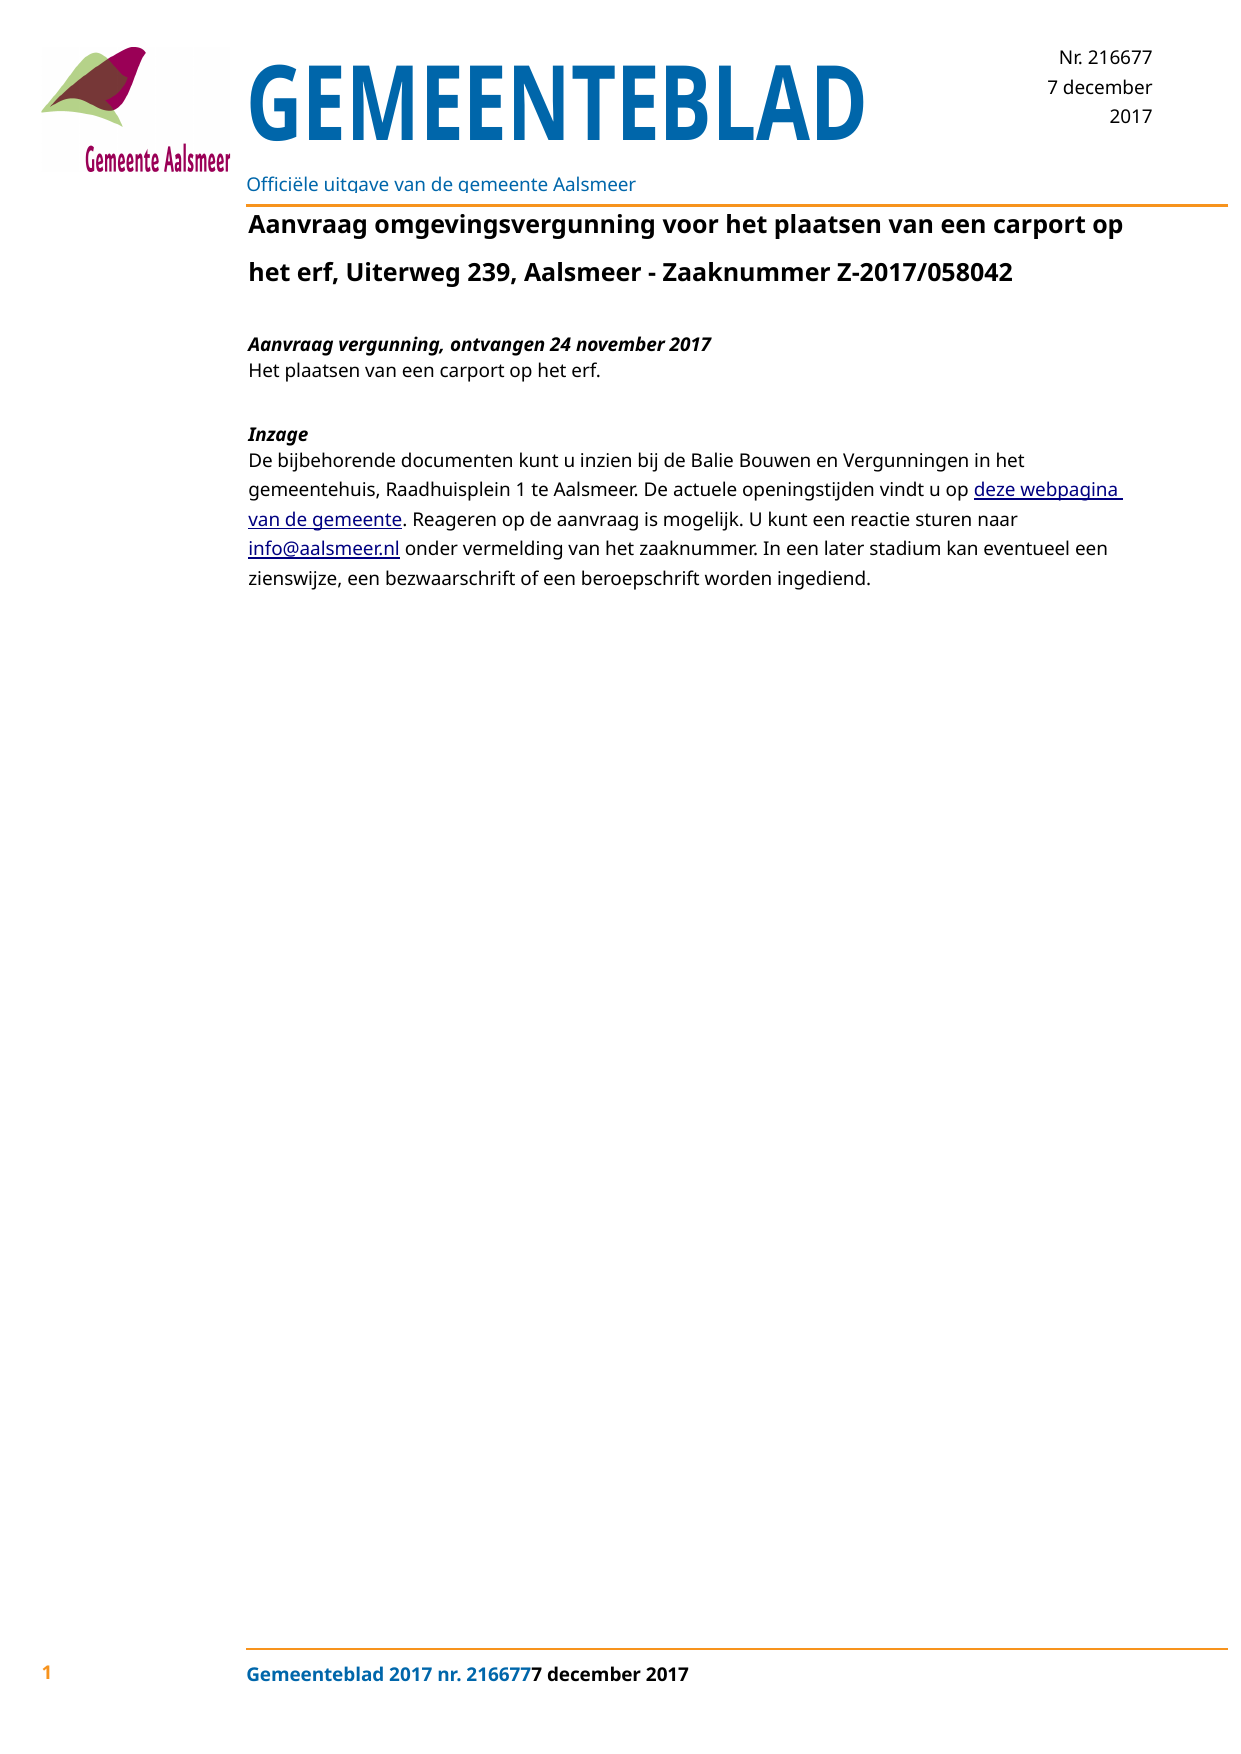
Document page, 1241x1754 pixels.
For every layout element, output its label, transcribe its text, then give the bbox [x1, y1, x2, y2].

text ​ [248, 616, 1152, 641]
text Inzage [248, 421, 1152, 447]
picture [41, 47, 231, 172]
text Aanvraag omgevingsvergunning voor het plaatsen van een carport op het erf, Uiterweg 239, Aalsmeer - Zaaknummer Z-2017/058042 [248, 207, 1152, 288]
text Het plaatsen van een carport op het erf. [248, 357, 1152, 383]
text De bijbehorende documenten kunt u inzien bij de Balie Bouwen en Vergunningen in het gemeentehuis, Raadhuisplein 1 te Aalsmeer. De actuele openingstijden vindt u op deze webpagina van de gemeente. Reageren op de aanvraag is mogelijk. U kunt een reactie sturen naar info@aalsmeer.nl onder vermelding van het zaaknummer. In een later stadium kan eventueel een zienswijze, een bezwaarschrift of een beroepschrift worden ingediend. [248, 447, 1152, 591]
text Aanvraag vergunning, ontvangen 24 november 2017 [248, 331, 1152, 357]
